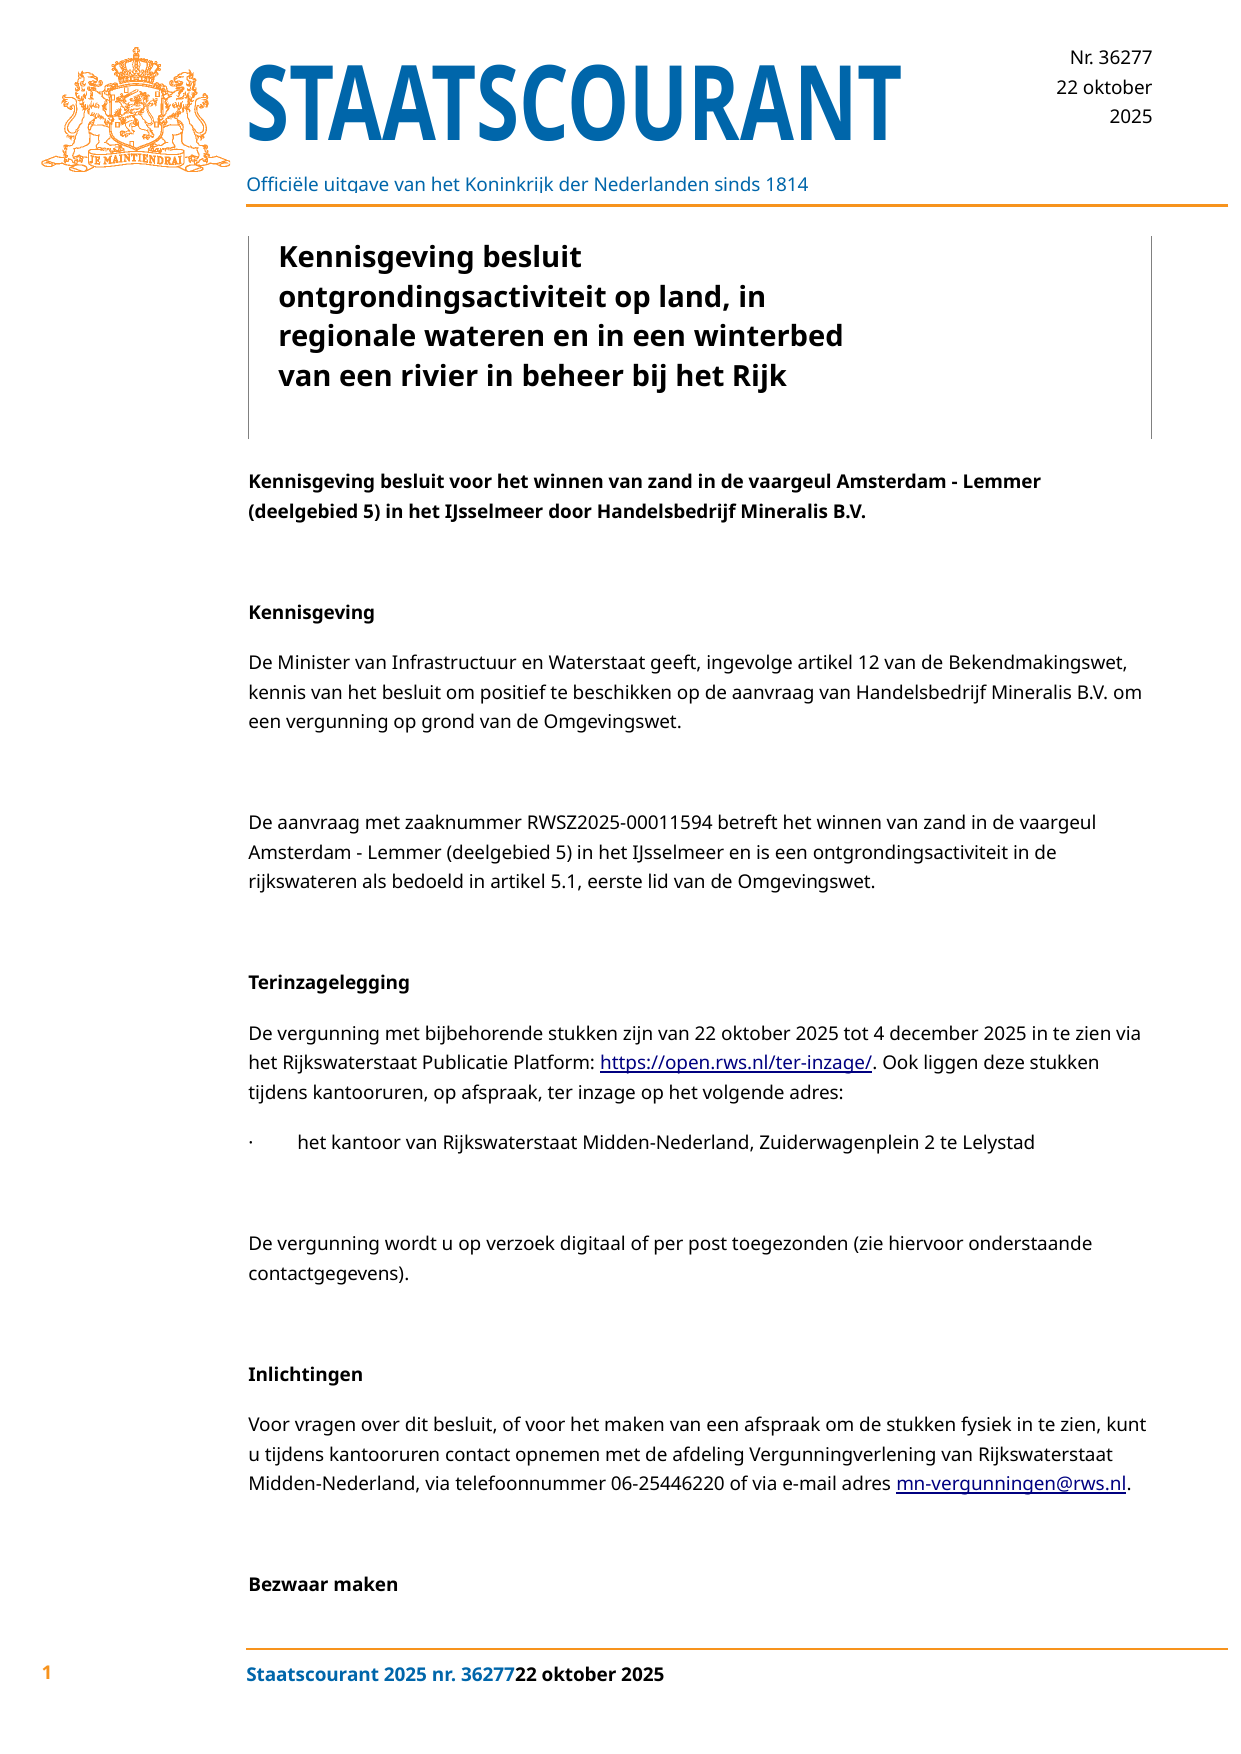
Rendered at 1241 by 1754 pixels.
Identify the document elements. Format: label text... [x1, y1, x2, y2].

table_header [850, 414, 1151, 439]
text Bezwaar maken [248, 1571, 1152, 1597]
picture [41, 47, 231, 172]
table_header [850, 236, 912, 413]
text De vergunning met bijbehorende stukken zijn van 22 oktober 2025 tot 4 december 2025 in te zien via het Rijkswaterstaat Publicatie Platform: https://open.rws.nl/ter-inzage/. Ook liggen deze stukken tijdens kantooruren, op afspraak, ter inzage op het volgende adres: [248, 1020, 1152, 1105]
text De Minister van Infrastructuur en Waterstaat geeft, ingevolge artikel 12 van de Bekendmakingswet, kennis van het besluit om positief te beschikken op de aanvraag van Handelsbedrijf Mineralis B.V. om een vergunning op grond van de Omgevingswet. [248, 649, 1152, 734]
text · het kantoor van Rijkswaterstaat Midden-Nederland, Zuiderwagenplein 2 te Lelystad [248, 1129, 1152, 1155]
text De aanvraag met zaaknummer RWSZ2025-00011594 betreft het winnen van zand in de vaargeul Amsterdam - Lemmer (deelgebied 5) in het IJsselmeer en is een ontgrondingsactiviteit in de rijkswateren als bedoeld in artikel 5.1, eerste lid van de Omgevingswet. [248, 809, 1152, 894]
table_header Kennisgeving besluit ontgrondingsactiviteit op land, in regionale wateren en in een winterbed van een rivier in beheer bij het Rijk [249, 236, 850, 439]
text De vergunning wordt u op verzoek digitaal of per post toegezonden (zie hiervoor onderstaande contactgegevens). [248, 1230, 1152, 1286]
text Terinzagelegging [248, 969, 1152, 995]
table_header [1090, 236, 1151, 413]
text Inlichtingen [248, 1361, 1152, 1386]
text Kennisgeving [248, 599, 1152, 625]
picture [912, 236, 1090, 414]
text Kennisgeving besluit voor het winnen van zand in de vaargeul Amsterdam - Lemmer (deelgebied 5) in het IJsselmeer door Handelsbedrijf Mineralis B.V. [248, 469, 1152, 524]
text Voor vragen over dit besluit, of voor het maken van een afspraak om de stukken fysiek in te zien, kunt u tijdens kantooruren contact opnemen met de afdeling Vergunningverlening van Rijkswaterstaat Midden-Nederland, via telefoonnummer 06-25446220 of via e-mail adres mn-vergunningen@rws.nl. [248, 1411, 1152, 1496]
